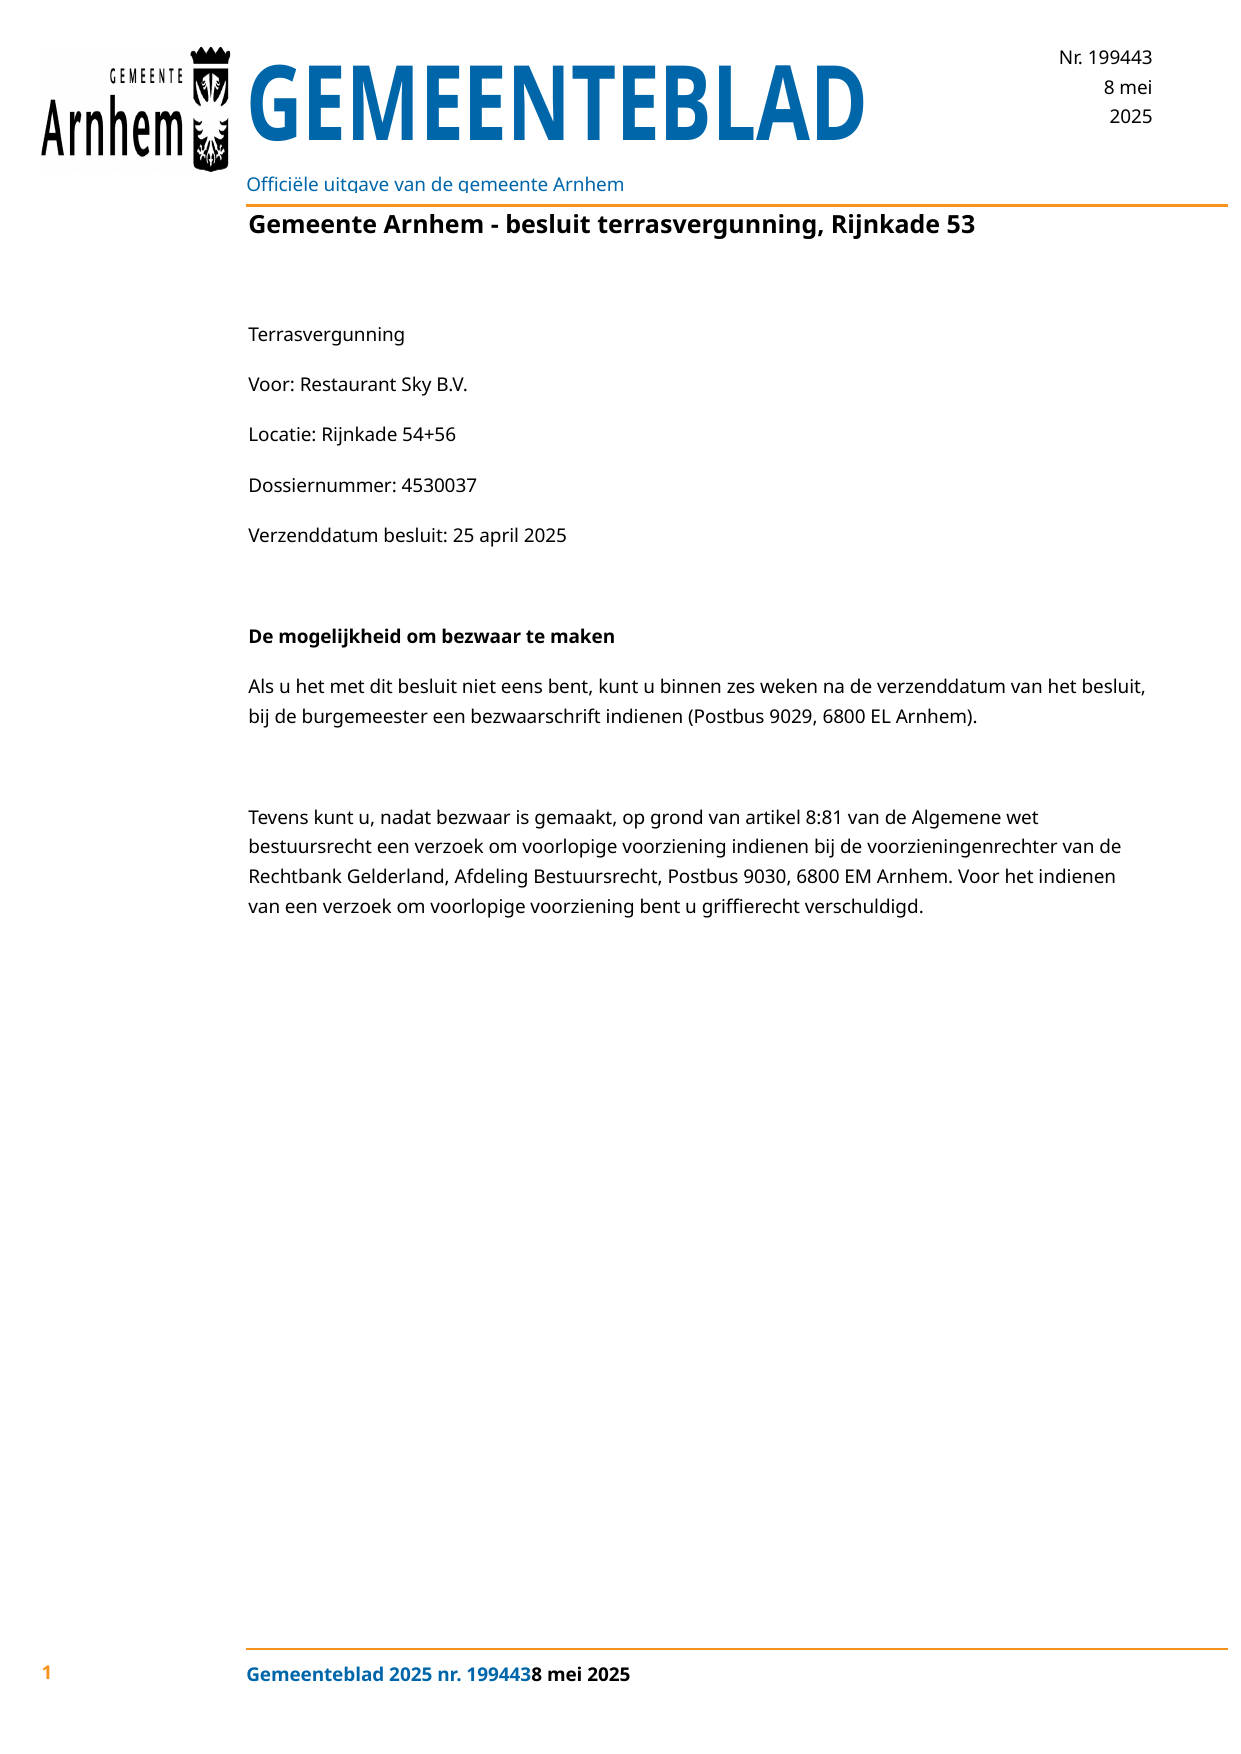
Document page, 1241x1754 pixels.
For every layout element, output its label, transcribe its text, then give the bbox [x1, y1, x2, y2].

text Gemeente Arnhem - besluit terrasvergunning, Rijnkade 53 [248, 207, 1152, 241]
text Voor: Restaurant Sky B.V. [248, 371, 1152, 397]
text Als u het met dit besluit niet eens bent, kunt u binnen zes weken na de verzenddatum van het besluit, bij de burgemeester een bezwaarschrift indienen (Postbus 9029, 6800 EL Arnhem). [248, 674, 1152, 729]
text Terrasvergunning [248, 321, 1152, 346]
text Dossiernummer: 4530037 [248, 472, 1152, 498]
text Tevens kunt u, nadat bezwaar is gemaakt, op grond van artikel 8:81 van de Algemene wet bestuursrecht een verzoek om voorlopige voorziening indienen bij de voorzieningenrechter van de Rechtbank Gelderland, Afdeling Bestuursrecht, Postbus 9030, 6800 EM Arnhem. Voor het indienen van een verzoek om voorlopige voorziening bent u griffierecht verschuldigd. [248, 804, 1152, 918]
picture [41, 47, 231, 172]
text Locatie: Rijnkade 54+56 [248, 422, 1152, 447]
text De mogelijkheid om bezwaar te maken [248, 623, 1152, 649]
text Verzenddatum besluit: 25 april 2025 [248, 522, 1152, 548]
